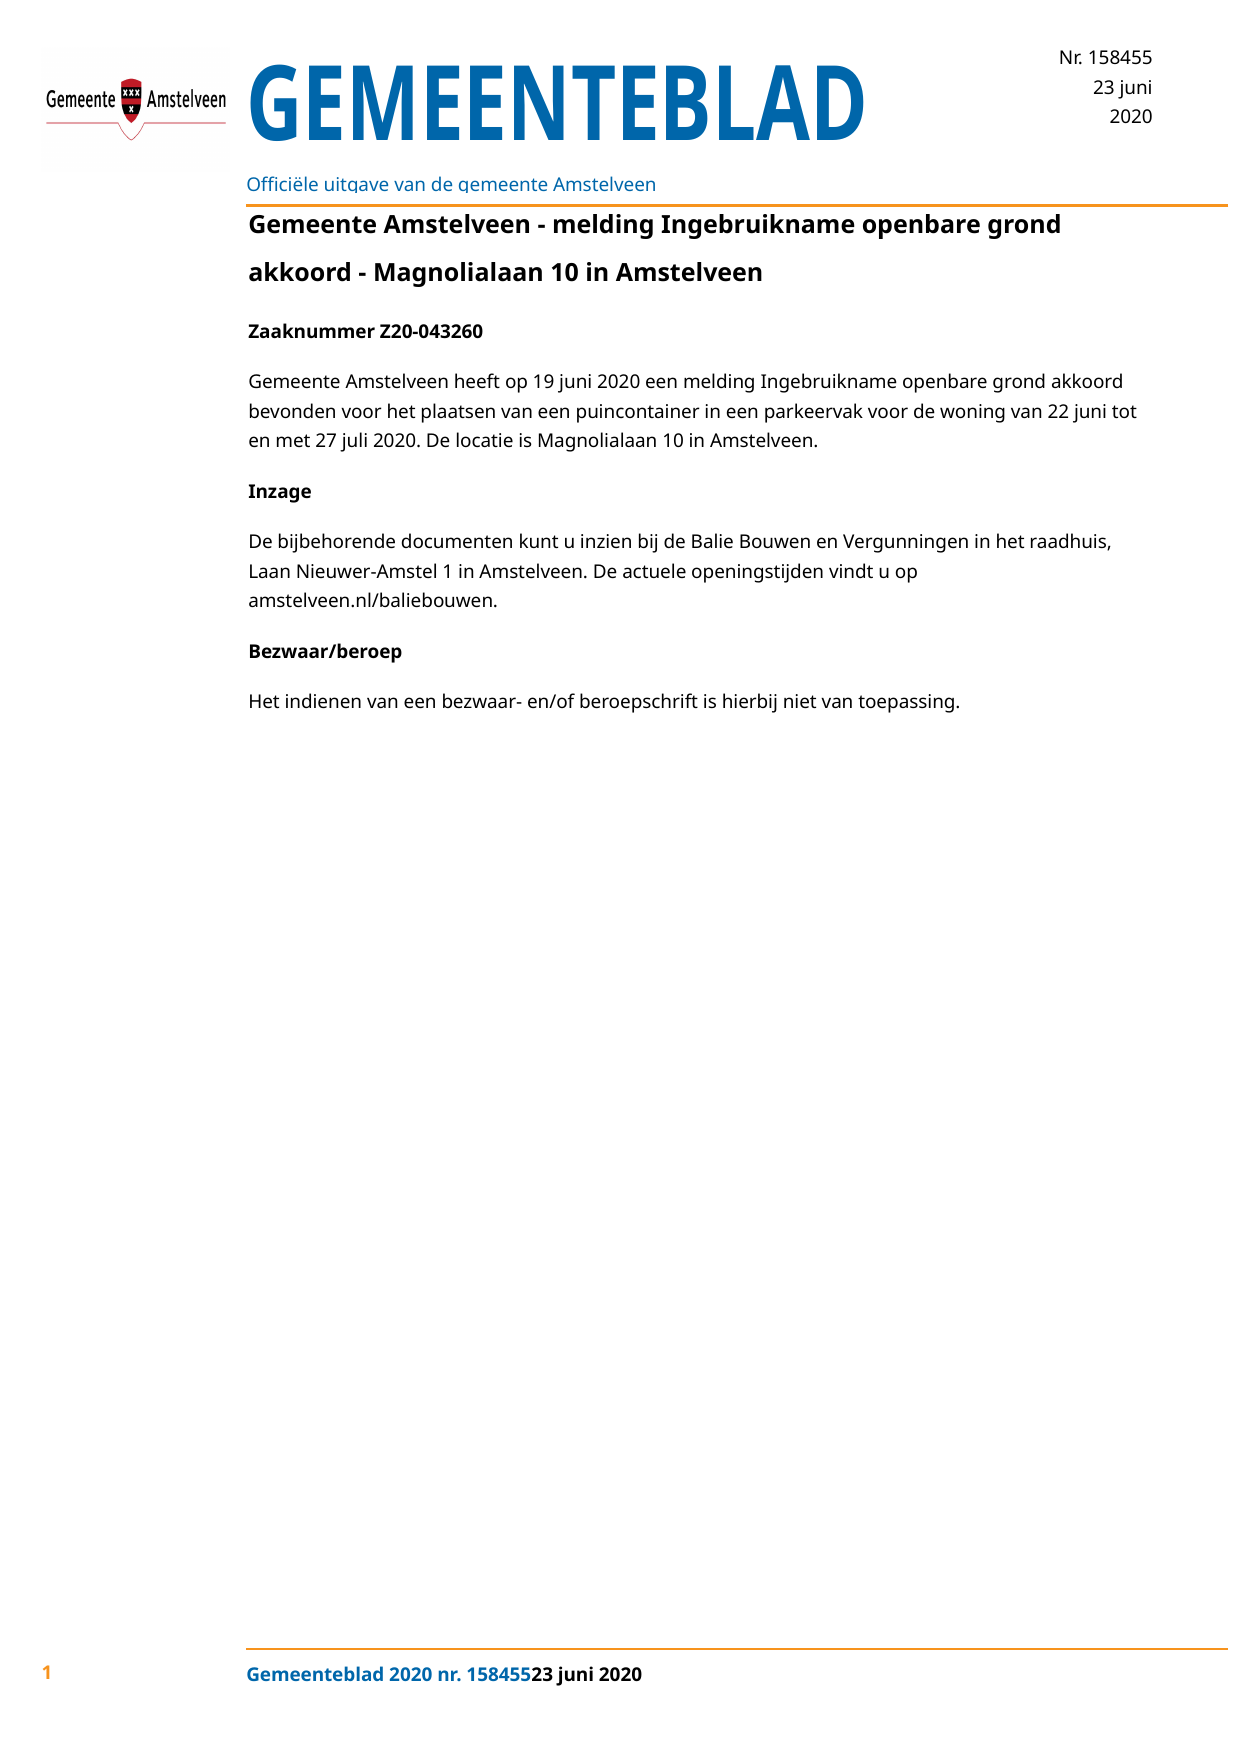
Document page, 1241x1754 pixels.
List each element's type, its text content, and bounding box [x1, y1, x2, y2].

text Gemeente Amstelveen heeft op 19 juni 2020 een melding Ingebruikname openbare grond akkoord bevonden voor het plaatsen van een puincontainer in een parkeervak voor de woning van 22 juni tot en met 27 juli 2020. De locatie is Magnolialaan 10 in Amstelveen. [248, 368, 1152, 453]
text Het indienen van een bezwaar- en/of beroepschrift is hierbij niet van toepassing. [248, 688, 1152, 714]
text Zaaknummer Z20-043260 [248, 318, 1152, 344]
text Bezwaar/beroep [248, 638, 1152, 664]
text Gemeente Amstelveen - melding Ingebruikname openbare grond akkoord - Magnolialaan 10 in Amstelveen [248, 207, 1152, 288]
picture [41, 47, 231, 172]
text Inzage [248, 478, 1152, 504]
text De bijbehorende documenten kunt u inzien bij de Balie Bouwen en Vergunningen in het raadhuis, Laan Nieuwer-Amstel 1 in Amstelveen. De actuele openingstijden vindt u op amstelveen.nl/baliebouwen. [248, 528, 1152, 613]
